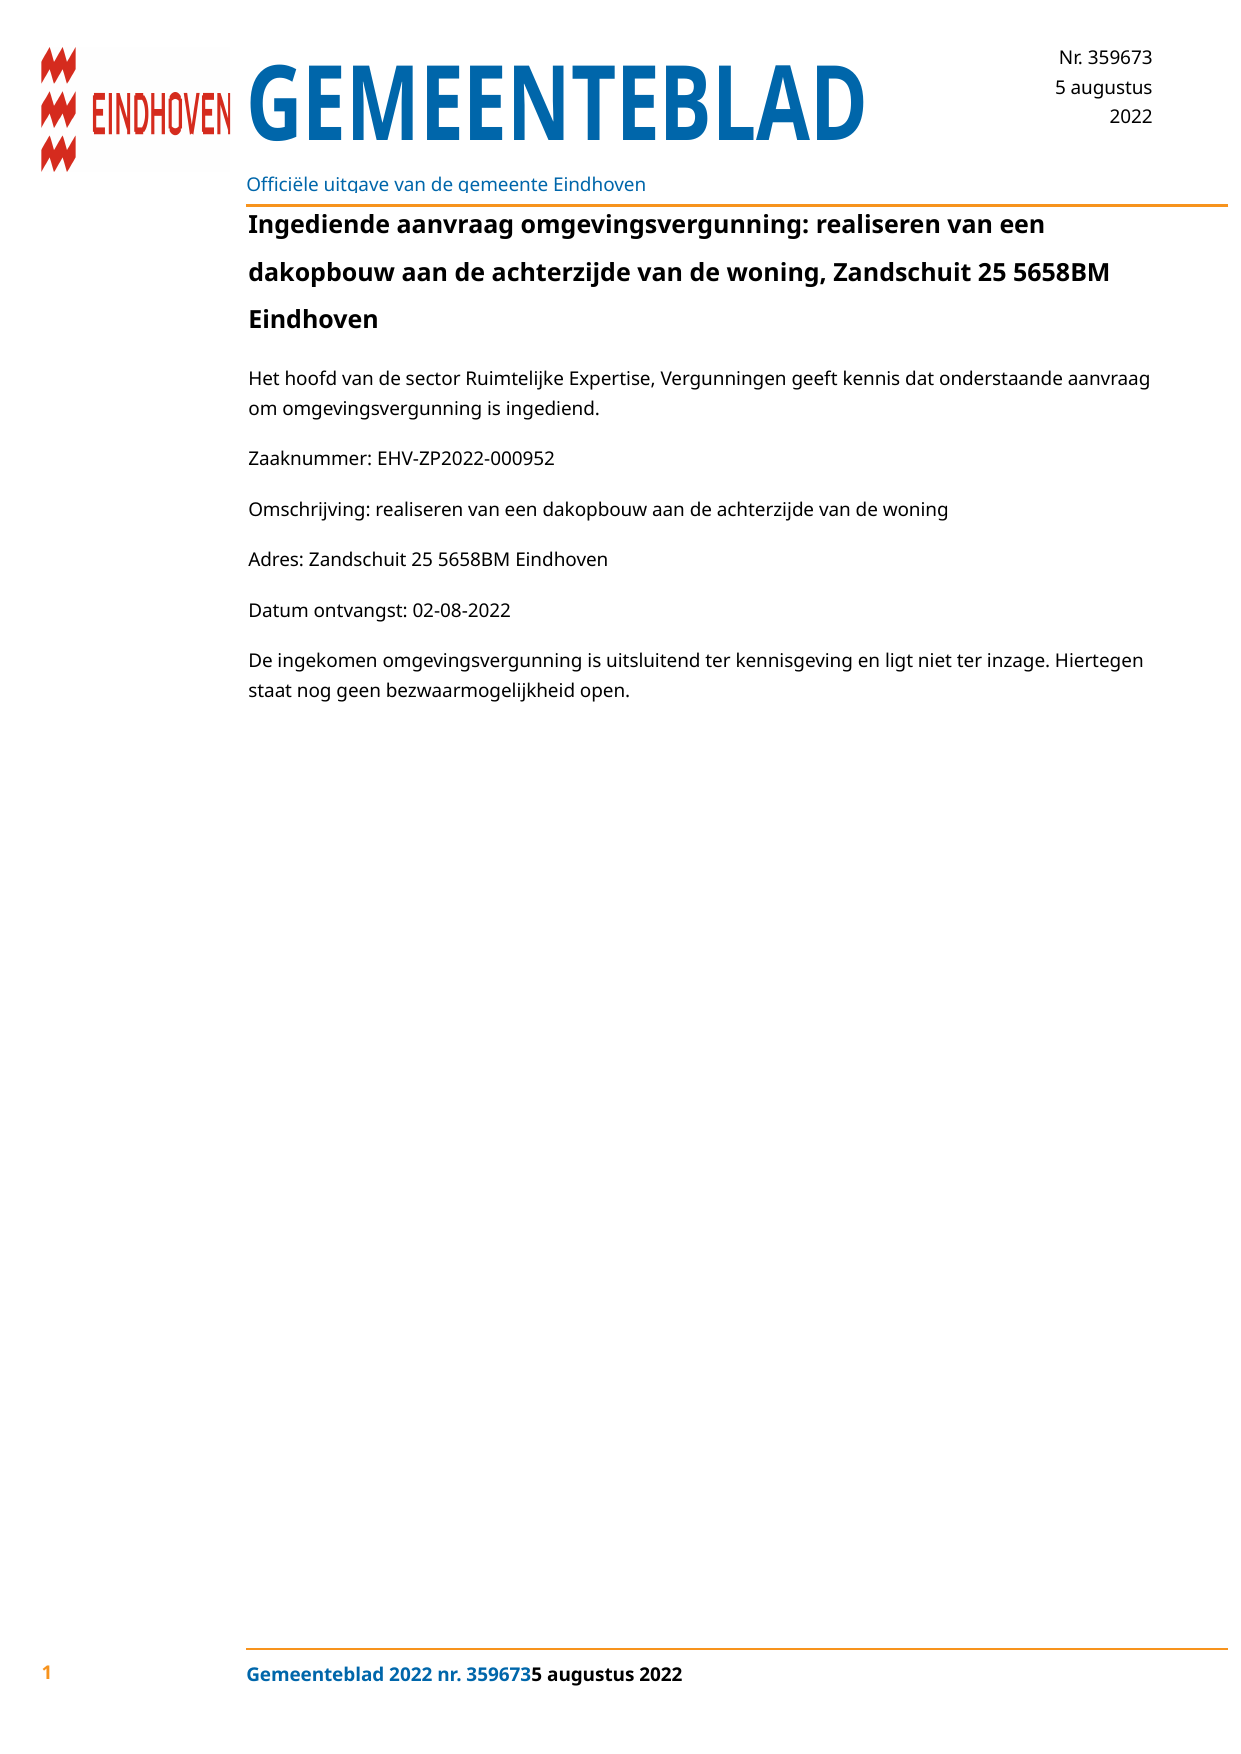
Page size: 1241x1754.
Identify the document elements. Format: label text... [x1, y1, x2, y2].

text Omschrijving: realiseren van een dakopbouw aan de achterzijde van de woning [248, 496, 1152, 522]
text Adres: Zandschuit 25 5658BM Eindhoven [248, 546, 1152, 572]
text Datum ontvangst: 02-08-2022 [248, 597, 1152, 622]
text Het hoofd van de sector Ruimtelijke Expertise, Vergunningen geeft kennis dat onderstaande aanvraag om omgevingsvergunning is ingediend. [248, 366, 1152, 421]
text De ingekomen omgevingsvergunning is uitsluitend ter kennisgeving en ligt niet ter inzage. Hiertegen staat nog geen bezwaarmogelijkheid open. [248, 647, 1152, 702]
text Ingediende aanvraag omgevingsvergunning: realiseren van een dakopbouw aan de achterzijde van de woning, Zandschuit 25 5658BM Eindhoven [248, 207, 1152, 336]
text Zaaknummer: EHV-ZP2022-000952 [248, 446, 1152, 471]
picture [41, 47, 231, 172]
